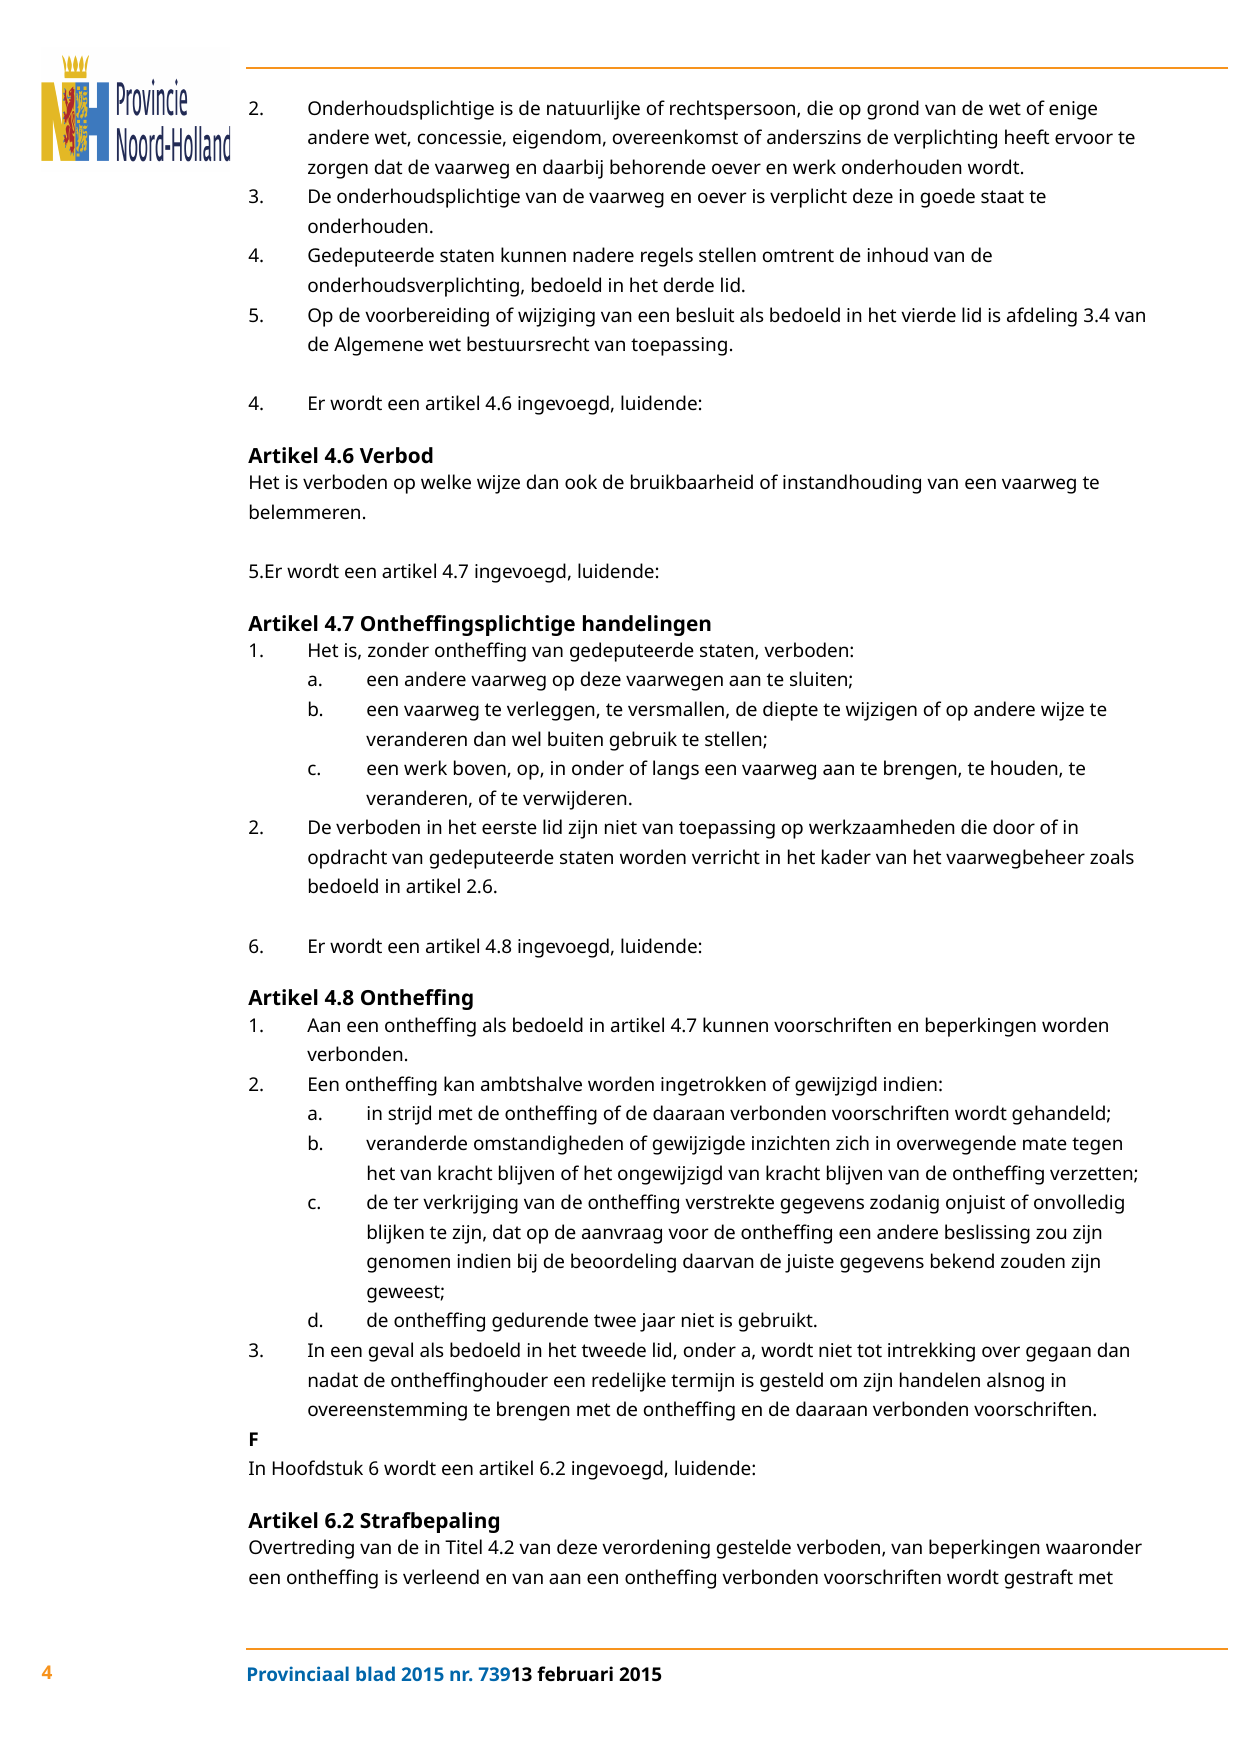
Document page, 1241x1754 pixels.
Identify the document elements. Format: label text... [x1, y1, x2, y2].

list Het is, zonder ontheffing van gedeputeerde staten, verboden: [248, 637, 1152, 663]
list de ontheffing gedurende twee jaar niet is gebruikt. [307, 1308, 1152, 1333]
text Artikel 4.6 Verbod [248, 441, 1152, 469]
text Artikel 4.7 Ontheffingsplichtige handelingen [248, 609, 1152, 637]
list de ter verkrijging van de ontheffing verstrekte gegevens zodanig onjuist of onvolledig blijken te zijn, dat op de aanvraag voor de ontheffing een andere beslissing zou zijn genomen indien bij de beoordeling daarvan de juiste gegevens bekend zouden zijn geweest; [307, 1189, 1152, 1304]
list Op de voorbereiding of wijziging van een besluit als bedoeld in het vierde lid is afdeling 3.4 van de Algemene wet bestuursrecht van toepassing. [248, 302, 1152, 357]
list Een ontheffing kan ambtshalve worden ingetrokken of gewijzigd indien: [248, 1071, 1152, 1097]
text Artikel 4.8 Ontheffing [248, 983, 1152, 1012]
list Gedeputeerde staten kunnen nadere regels stellen omtrent de inhoud van de onderhoudsverplichting, bedoeld in het derde lid. [248, 243, 1152, 298]
list Onderhoudsplichtige is de natuurlijke of rechtspersoon, die op grond van de wet of enige andere wet, concessie, eigendom, overeenkomst of anderszins de verplichting heeft ervoor te zorgen dat de vaarweg en daarbij behorende oever en werk onderhouden wordt. [248, 95, 1152, 180]
list een vaarweg te verleggen, te versmallen, de diepte te wijzigen of op andere wijze te veranderen dan wel buiten gebruik te stellen; [307, 696, 1152, 752]
list Er wordt een artikel 4.6 ingevoegd, luidende: [248, 391, 1152, 416]
list Er wordt een artikel 4.8 ingevoegd, luidende: [248, 933, 1152, 959]
text In Hoofdstuk 6 wordt een artikel 6.2 ingevoegd, luidende: [248, 1456, 1152, 1481]
text Overtreding van de in Titel 4.2 van deze verordening gestelde verboden, van beperkingen waaronder een ontheffing is verleend en van aan een ontheffing verbonden voorschriften wordt gestraft met [248, 1534, 1152, 1590]
list een andere vaarweg op deze vaarwegen aan te sluiten; [307, 667, 1152, 692]
list Aan een ontheffing als bedoeld in artikel 4.7 kunnen voorschriften en beperkingen worden verbonden. [248, 1012, 1152, 1067]
list in strijd met de ontheffing of de daaraan verbonden voorschriften wordt gehandeld; [307, 1101, 1152, 1126]
text Het is verboden op welke wijze dan ook de bruikbaarheid of instandhouding van een vaarweg te belemmeren. [248, 469, 1152, 525]
list De verboden in het eerste lid zijn niet van toepassing op werkzaamheden die door of in opdracht van gedeputeerde staten worden verricht in het kader van het vaarwegbeheer zoals bedoeld in artikel 2.6. [248, 814, 1152, 899]
picture [41, 47, 231, 172]
list In een geval als bedoeld in het tweede lid, onder a, wordt niet tot intrekking over gegaan dan nadat de ontheffinghouder een redelijke termijn is gesteld om zijn handelen alsnog in overeenstemming te brengen met de ontheffing en de daaraan verbonden voorschriften. [248, 1337, 1152, 1422]
text 5.Er wordt een artikel 4.7 ingevoegd, luidende: [248, 558, 1152, 584]
text F [248, 1426, 1152, 1452]
text Artikel 6.2 Strafbepaling [248, 1506, 1152, 1534]
list De onderhoudsplichtige van de vaarweg en oever is verplicht deze in goede staat te onderhouden. [248, 183, 1152, 239]
list veranderde omstandigheden of gewijzigde inzichten zich in overwegende mate tegen het van kracht blijven of het ongewijzigd van kracht blijven van de ontheffing verzetten; [307, 1130, 1152, 1185]
list een werk boven, op, in onder of langs een vaarweg aan te brengen, te houden, te veranderen, of te verwijderen. [307, 755, 1152, 811]
